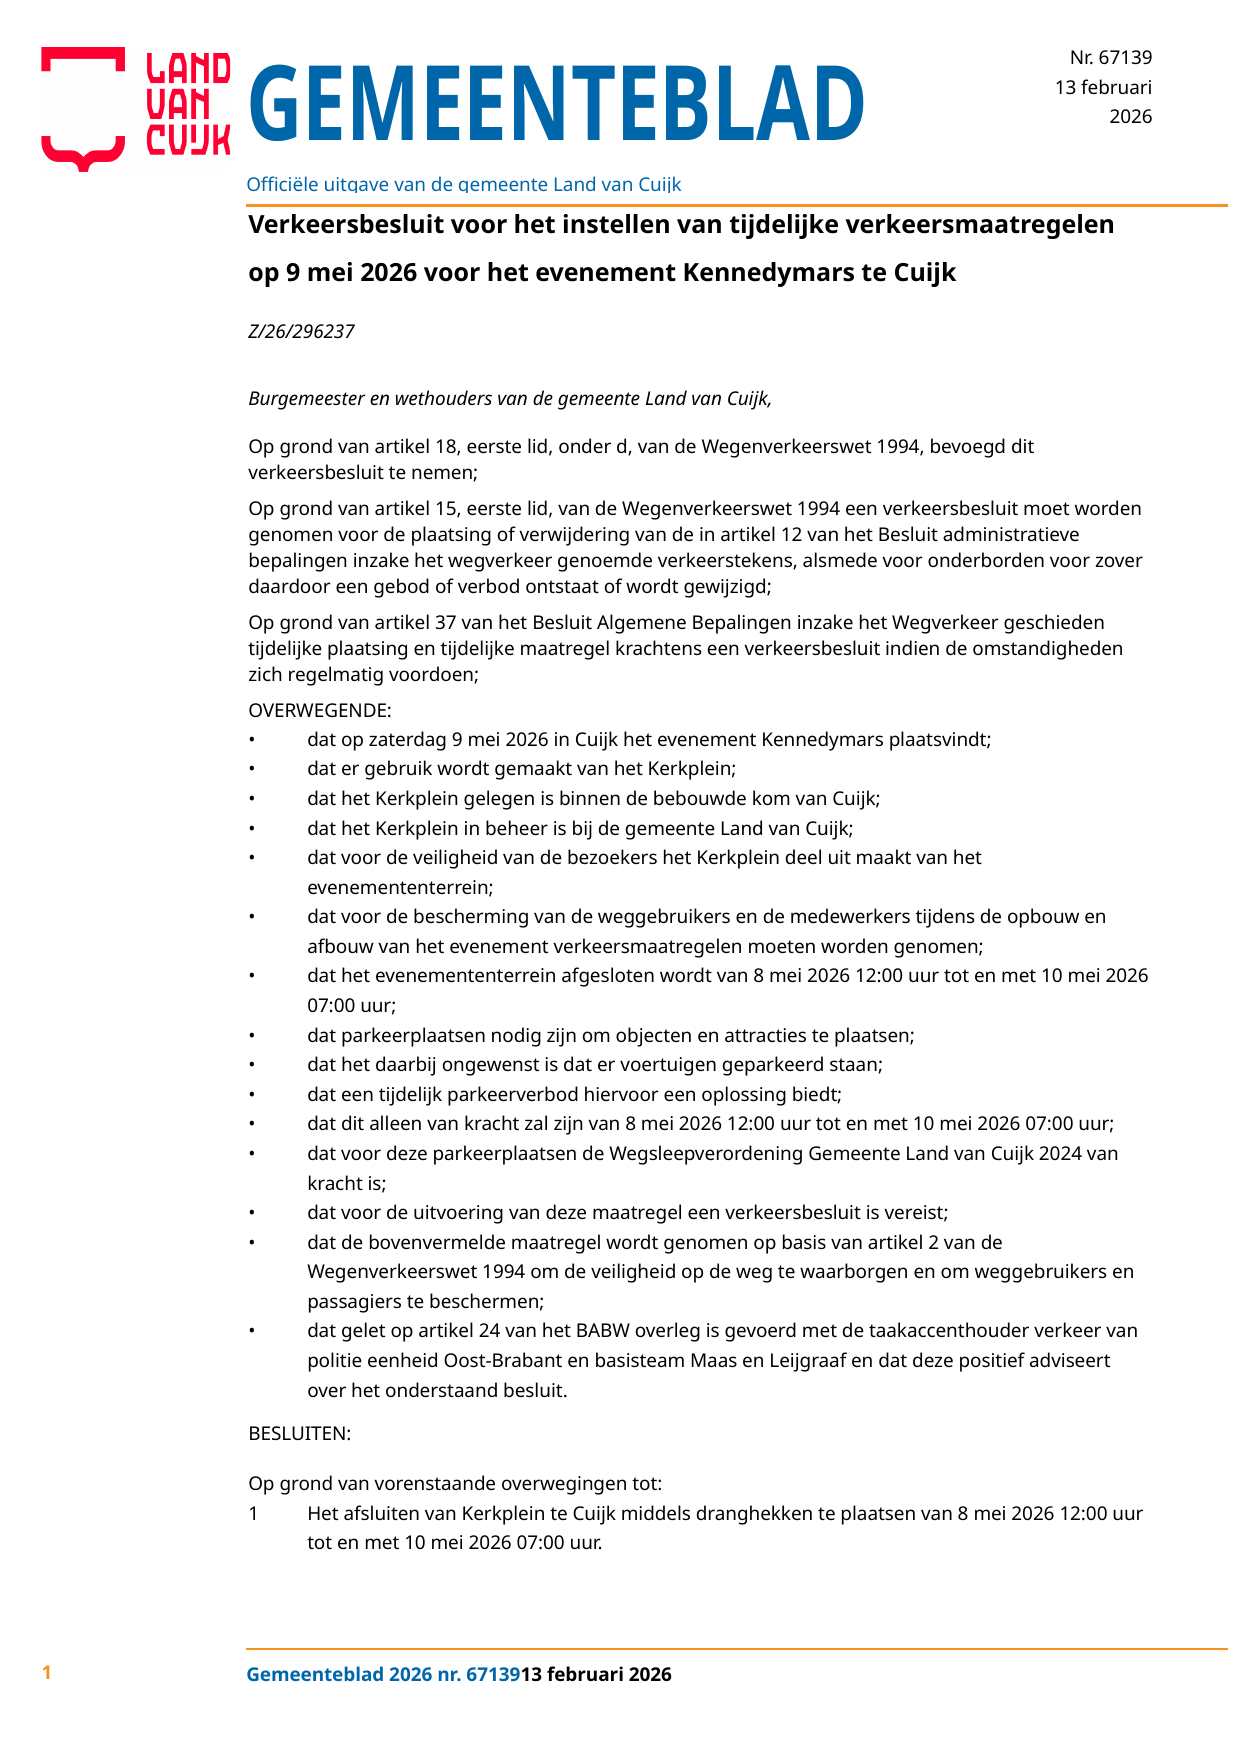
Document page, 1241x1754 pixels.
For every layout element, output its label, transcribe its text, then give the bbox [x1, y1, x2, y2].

text Op grond van artikel 18, eerste lid, onder d, van de Wegenverkeerswet 1994, bevoegd dit verkeersbesluit te nemen; [248, 433, 1152, 485]
list dat parkeerplaatsen nodig zijn om objecten en attracties te plaatsen; [248, 1022, 1152, 1047]
list dat het evenemententerrein afgesloten wordt van 8 mei 2026 12:00 uur tot en met 10 mei 2026 07:00 uur; [248, 963, 1152, 1018]
list dat de bovenvermelde maatregel wordt genomen op basis van artikel 2 van de Wegenverkeerswet 1994 om de veiligheid op de weg te waarborgen en om weggebruikers en passagiers te beschermen; [248, 1229, 1152, 1314]
text Burgemeester en wethouders van de gemeente Land van Cuijk, [248, 386, 1152, 411]
text Op grond van vorenstaande overwegingen tot: [248, 1470, 1152, 1496]
text OVERWEGENDE: [248, 698, 1152, 723]
text Verkeersbesluit voor het instellen van tijdelijke verkeersmaatregelen op 9 mei 2026 voor het evenement Kennedymars te Cuijk [248, 207, 1152, 288]
list dat het Kerkplein gelegen is binnen de bebouwde kom van Cuijk; [248, 785, 1152, 811]
list dat voor de veiligheid van de bezoekers het Kerkplein deel uit maakt van het evenemententerrein; [248, 844, 1152, 899]
list dat het daarbij ongewenst is dat er voertuigen geparkeerd staan; [248, 1051, 1152, 1077]
text Op grond van artikel 37 van het Besluit Algemene Bepalingen inzake het Wegverkeer geschieden tijdelijke plaatsing en tijdelijke maatregel krachtens een verkeersbesluit indien de omstandigheden zich regelmatig voordoen; [248, 609, 1152, 687]
list dat voor deze parkeerplaatsen de Wegsleepverordening Gemeente Land van Cuijk 2024 van kracht is; [248, 1140, 1152, 1195]
text Op grond van artikel 15, eerste lid, van de Wegenverkeerswet 1994 een verkeersbesluit moet worden genomen voor de plaatsing of verwijdering van de in artikel 12 van het Besluit administratieve bepalingen inzake het wegverkeer genoemde verkeerstekens, alsmede voor onderborden voor zover daardoor een gebod of verbod ontstaat of wordt gewijzigd; [248, 496, 1152, 598]
list dat gelet op artikel 24 van het BABW overleg is gevoerd met de taakaccenthouder verkeer van politie eenheid Oost-Brabant en basisteam Maas en Leijgraaf en dat deze positief adviseert over het onderstaand besluit. [248, 1318, 1152, 1402]
text Z/26/296237 [248, 318, 1152, 344]
list Het afsluiten van Kerkplein te Cuijk middels dranghekken te plaatsen van 8 mei 2026 12:00 uur tot en met 10 mei 2026 07:00 uur. [248, 1500, 1152, 1555]
list dat er gebruik wordt gemaakt van het Kerkplein; [248, 756, 1152, 781]
text BESLUITEN: [248, 1420, 1152, 1446]
picture [41, 47, 231, 172]
list dat voor de bescherming van de weggebruikers en de medewerkers tijdens de opbouw en afbouw van het evenement verkeersmaatregelen moeten worden genomen; [248, 903, 1152, 959]
list dat dit alleen van kracht zal zijn van 8 mei 2026 12:00 uur tot en met 10 mei 2026 07:00 uur; [248, 1111, 1152, 1136]
list dat een tijdelijk parkeerverbod hiervoor een oplossing biedt; [248, 1081, 1152, 1107]
list dat voor de uitvoering van deze maatregel een verkeersbesluit is vereist; [248, 1199, 1152, 1225]
list dat op zaterdag 9 mei 2026 in Cuijk het evenement Kennedymars plaatsvindt; [248, 726, 1152, 752]
list dat het Kerkplein in beheer is bij de gemeente Land van Cuijk; [248, 815, 1152, 840]
